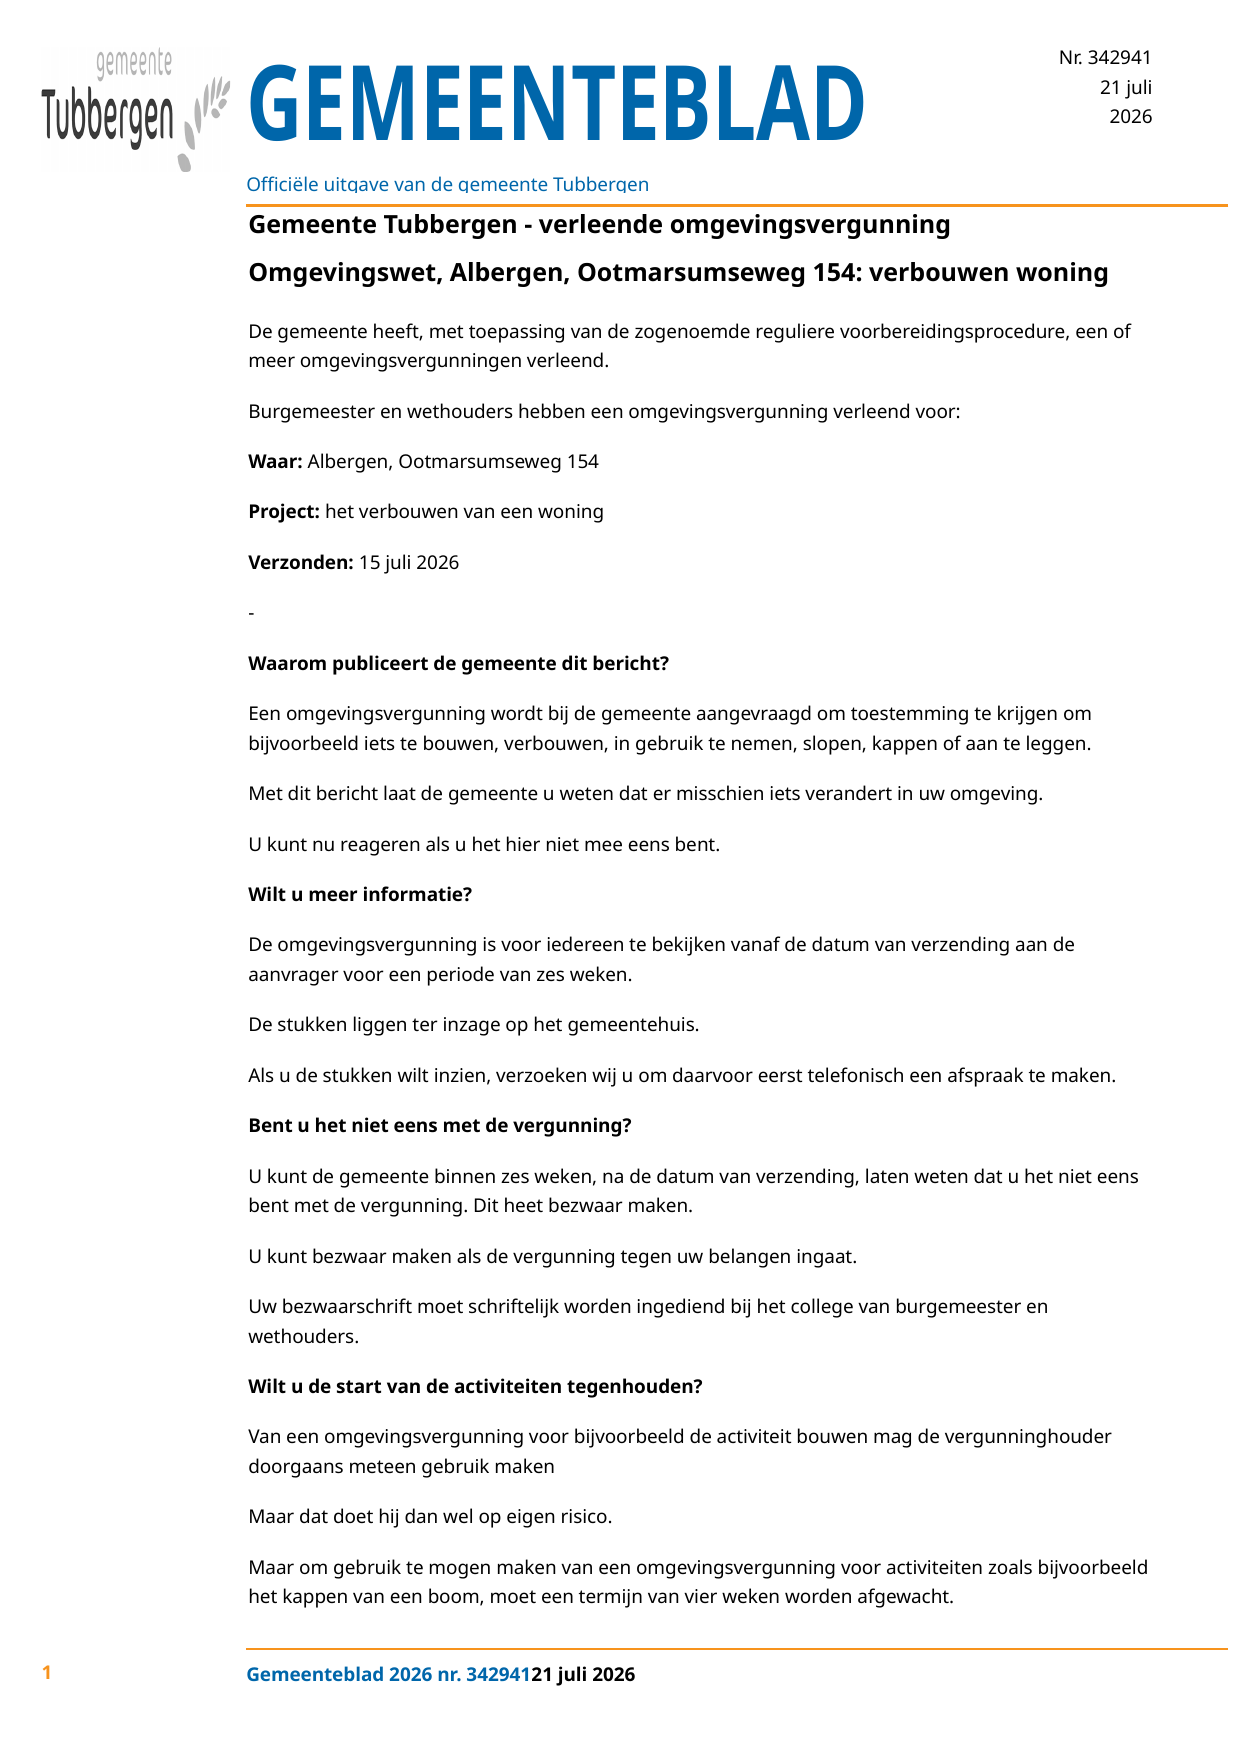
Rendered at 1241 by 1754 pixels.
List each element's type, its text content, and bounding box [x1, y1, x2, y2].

text U kunt de gemeente binnen zes weken, na de datum van verzending, laten weten dat u het niet eens bent met de vergunning. Dit heet bezwaar maken. [248, 1163, 1152, 1218]
text De gemeente heeft, met toepassing van de zogenoemde reguliere voorbereidingsprocedure, een of meer omgevingsvergunningen verleend. [248, 318, 1152, 373]
text - [248, 599, 1152, 625]
text Maar dat doet hij dan wel op eigen risico. [248, 1504, 1152, 1529]
text De stukken liggen ter inzage op het gemeentehuis. [248, 1012, 1152, 1037]
text U kunt nu reageren als u het hier niet mee eens bent. [248, 831, 1152, 857]
text Bent u het niet eens met de vergunning? [248, 1112, 1152, 1138]
text De omgevingsvergunning is voor iedereen te bekijken vanaf de datum van verzending aan de aanvrager voor een periode van zes weken. [248, 932, 1152, 987]
picture [41, 47, 231, 172]
text Uw bezwaarschrift moet schriftelijk worden ingediend bij het college van burgemeester en wethouders. [248, 1293, 1152, 1349]
text Waar: Albergen, Ootmarsumseweg 154 [248, 448, 1152, 474]
text Project: het verbouwen van een woning [248, 499, 1152, 524]
text Waarom publiceert de gemeente dit bericht? [248, 650, 1152, 676]
text U kunt bezwaar maken als de vergunning tegen uw belangen ingaat. [248, 1243, 1152, 1269]
text Van een omgevingsvergunning voor bijvoorbeeld de activiteit bouwen mag de vergunninghouder doorgaans meteen gebruik maken [248, 1424, 1152, 1479]
text Met dit bericht laat de gemeente u weten dat er misschien iets verandert in uw omgeving. [248, 780, 1152, 806]
text Maar om gebruik te mogen maken van een omgevingsvergunning voor activiteiten zoals bijvoorbeeld het kappen van een boom, moet een termijn van vier weken worden afgewacht. [248, 1554, 1152, 1609]
text Wilt u de start van de activiteiten tegenhouden? [248, 1373, 1152, 1399]
text Een omgevingsvergunning wordt bij de gemeente aangevraagd om toestemming te krijgen om bijvoorbeeld iets te bouwen, verbouwen, in gebruik te nemen, slopen, kappen of aan te leggen. [248, 700, 1152, 756]
text Als u de stukken wilt inzien, verzoeken wij u om daarvoor eerst telefonisch een afspraak te maken. [248, 1062, 1152, 1088]
text Gemeente Tubbergen - verleende omgevingsvergunning Omgevingswet, Albergen, Ootmarsumseweg 154: verbouwen woning [248, 207, 1152, 288]
text Burgemeester en wethouders hebben een omgevingsvergunning verleend voor: [248, 398, 1152, 424]
text Wilt u meer informatie? [248, 881, 1152, 907]
text Verzonden: 15 juli 2026 [248, 549, 1152, 575]
